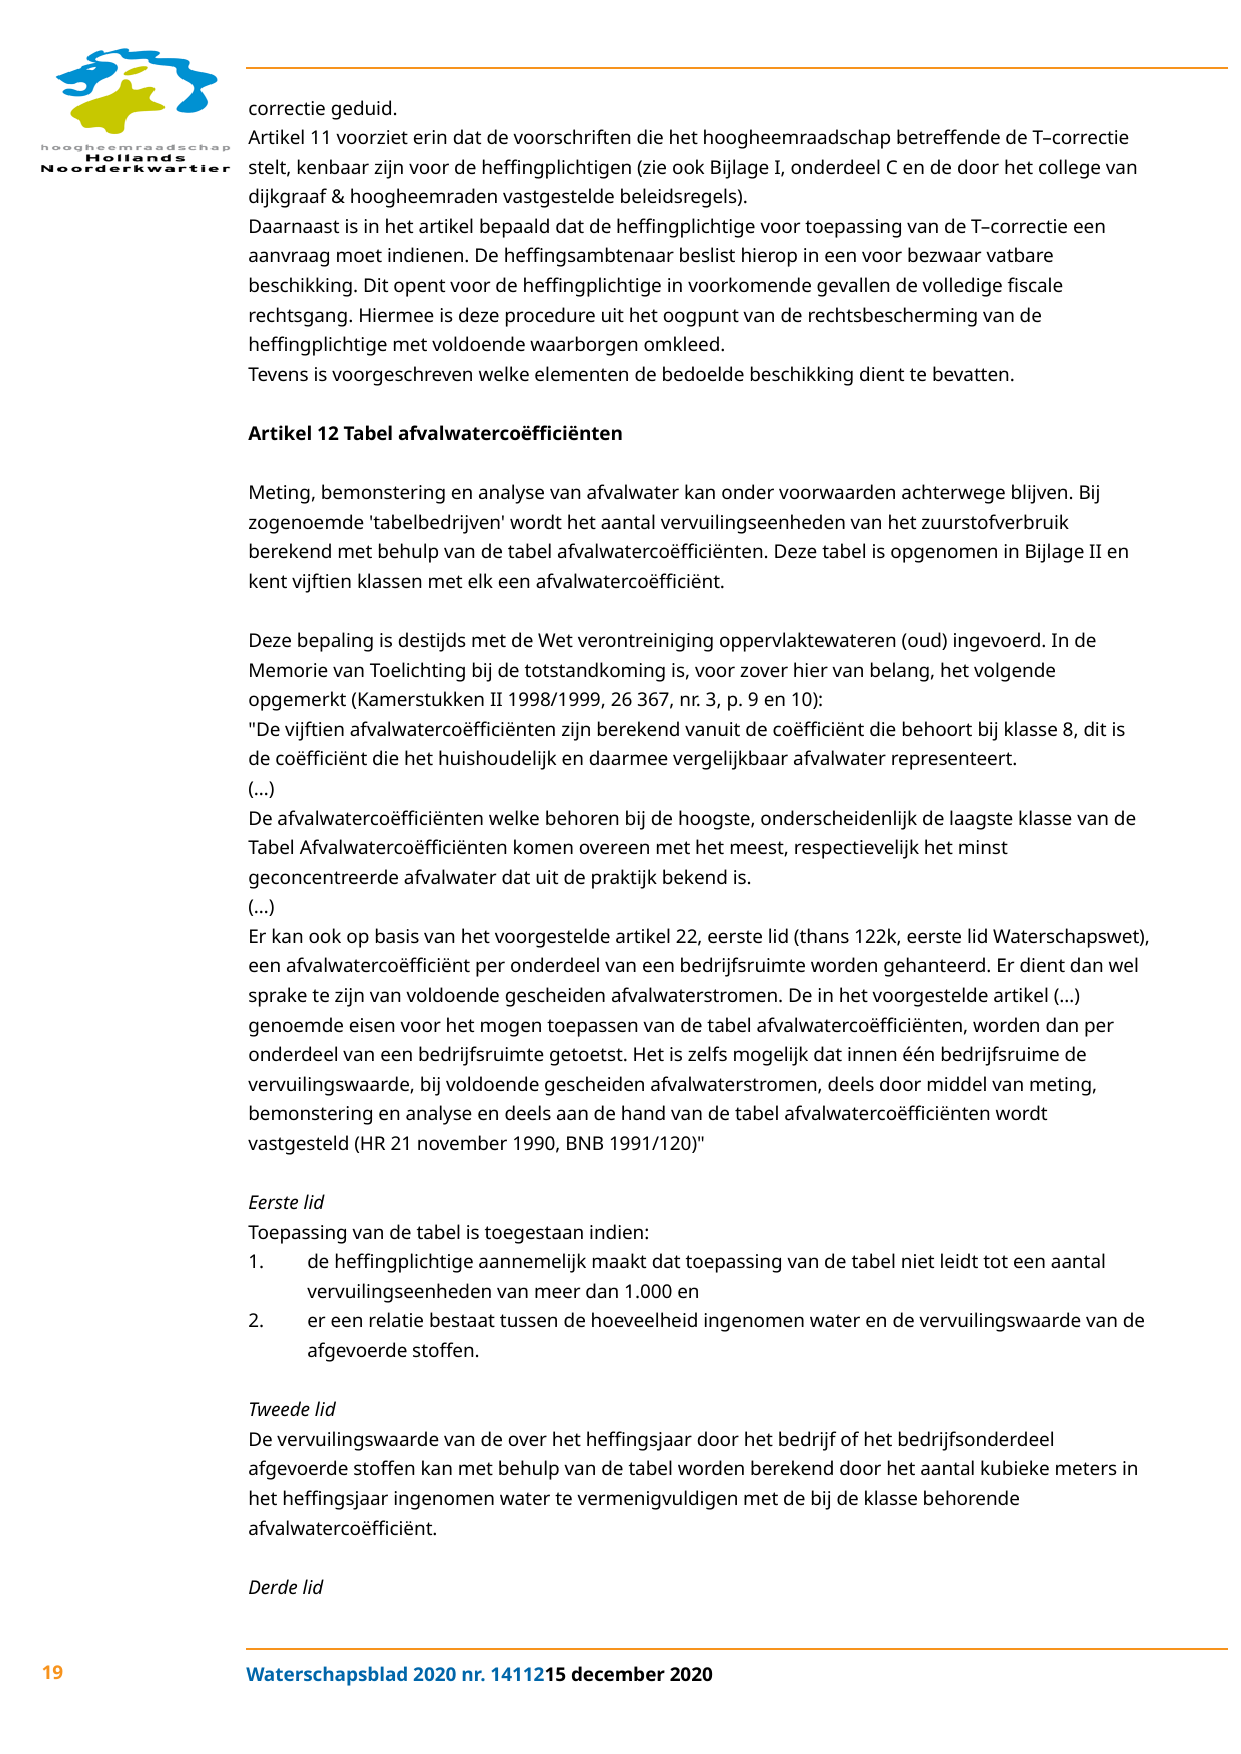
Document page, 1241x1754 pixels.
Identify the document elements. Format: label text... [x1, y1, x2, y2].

text Eerste lid [248, 1189, 1152, 1215]
text De afvalwatercoëfficiënten welke behoren bij de hoogste, onderscheidenlijk de laagste klasse van de Tabel Afvalwatercoëfficiënten komen overeen met het meest, respectievelijk het minst geconcentreerde afvalwater dat uit de praktijk bekend is. [248, 805, 1152, 890]
text Toepassing van de tabel is toegestaan indien: [248, 1219, 1152, 1245]
picture [41, 47, 231, 172]
text Meting, bemonstering en analyse van afvalwater kan onder voorwaarden achterwege blijven. Bij zogenoemde 'tabelbedrijven' wordt het aantal vervuilingseenheden van het zuurstofverbruik berekend met behulp van de tabel afvalwatercoëfficiënten. Deze tabel is opgenomen in Bijlage II en kent vijftien klassen met elk een afvalwatercoëfficiënt. [248, 479, 1152, 594]
text Er kan ook op basis van het voorgestelde artikel 22, eerste lid (thans 122k, eerste lid Waterschapswet), een afvalwatercoëfficiënt per onderdeel van een bedrijfsruimte worden gehanteerd. Er dient dan wel sprake te zijn van voldoende gescheiden afvalwaterstromen. De in het voorgestelde artikel (…) genoemde eisen voor het mogen toepassen van de tabel afvalwatercoëfficiënten, worden dan per onderdeel van een bedrijfsruimte getoetst. Het is zelfs mogelijk dat innen één bedrijfsruime de vervuilingswaarde, bij voldoende gescheiden afvalwaterstromen, deels door middel van meting, bemonstering en analyse en deels aan de hand van de tabel afvalwatercoëfficiënten wordt vastgesteld (HR 21 november 1990, BNB 1991/120)" [248, 923, 1152, 1156]
list de heffingplichtige aannemelijk maakt dat toepassing van de tabel niet leidt tot een aantal vervuilingseenheden van meer dan 1.000 en [248, 1248, 1152, 1304]
text (…) [248, 775, 1152, 801]
text correctie geduid. [248, 95, 1152, 121]
text Artikel 12 Tabel afvalwatercoëfficiënten [248, 420, 1152, 446]
text Artikel 11 voorziet erin dat de voorschriften die het hoogheemraadschap betreffende de T–correctie stelt, kenbaar zijn voor de heffingplichtigen (zie ook Bijlage I, onderdeel C en de door het college van dijkgraaf & hoogheemraden vastgestelde beleidsregels). [248, 124, 1152, 209]
text Deze bepaling is destijds met de Wet verontreiniging oppervlaktewateren (oud) ingevoerd. In de Memorie van Toelichting bij de totstandkoming is, voor zover hier van belang, het volgende opgemerkt (Kamerstukken II 1998/1999, 26 367, nr. 3, p. 9 en 10): [248, 627, 1152, 712]
text Tevens is voorgeschreven welke elementen de bedoelde beschikking dient te bevatten. [248, 361, 1152, 387]
text (…) [248, 893, 1152, 919]
text Daarnaast is in het artikel bepaald dat de heffingplichtige voor toepassing van de T–correctie een aanvraag moet indienen. De heffingsambtenaar beslist hierop in een voor bezwaar vatbare beschikking. Dit opent voor de heffingplichtige in voorkomende gevallen de volledige fiscale rechtsgang. Hiermee is deze procedure uit het oogpunt van de rechtsbescherming van de heffingplichtige met voldoende waarborgen omkleed. [248, 213, 1152, 357]
text Derde lid [248, 1574, 1152, 1600]
text "De vijftien afvalwatercoëfficiënten zijn berekend vanuit de coëfficiënt die behoort bij klasse 8, dit is de coëfficiënt die het huishoudelijk en daarmee vergelijkbaar afvalwater representeert. [248, 716, 1152, 771]
list er een relatie bestaat tussen de hoeveelheid ingenomen water en de vervuilingswaarde van de afgevoerde stoffen. [248, 1308, 1152, 1363]
text Tweede lid [248, 1396, 1152, 1422]
text De vervuilingswaarde van de over het heffingsjaar door het bedrijf of het bedrijfsonderdeel afgevoerde stoffen kan met behulp van de tabel worden berekend door het aantal kubieke meters in het heffingsjaar ingenomen water te vermenigvuldigen met de bij de klasse behorende afvalwatercoëfficiënt. [248, 1426, 1152, 1541]
